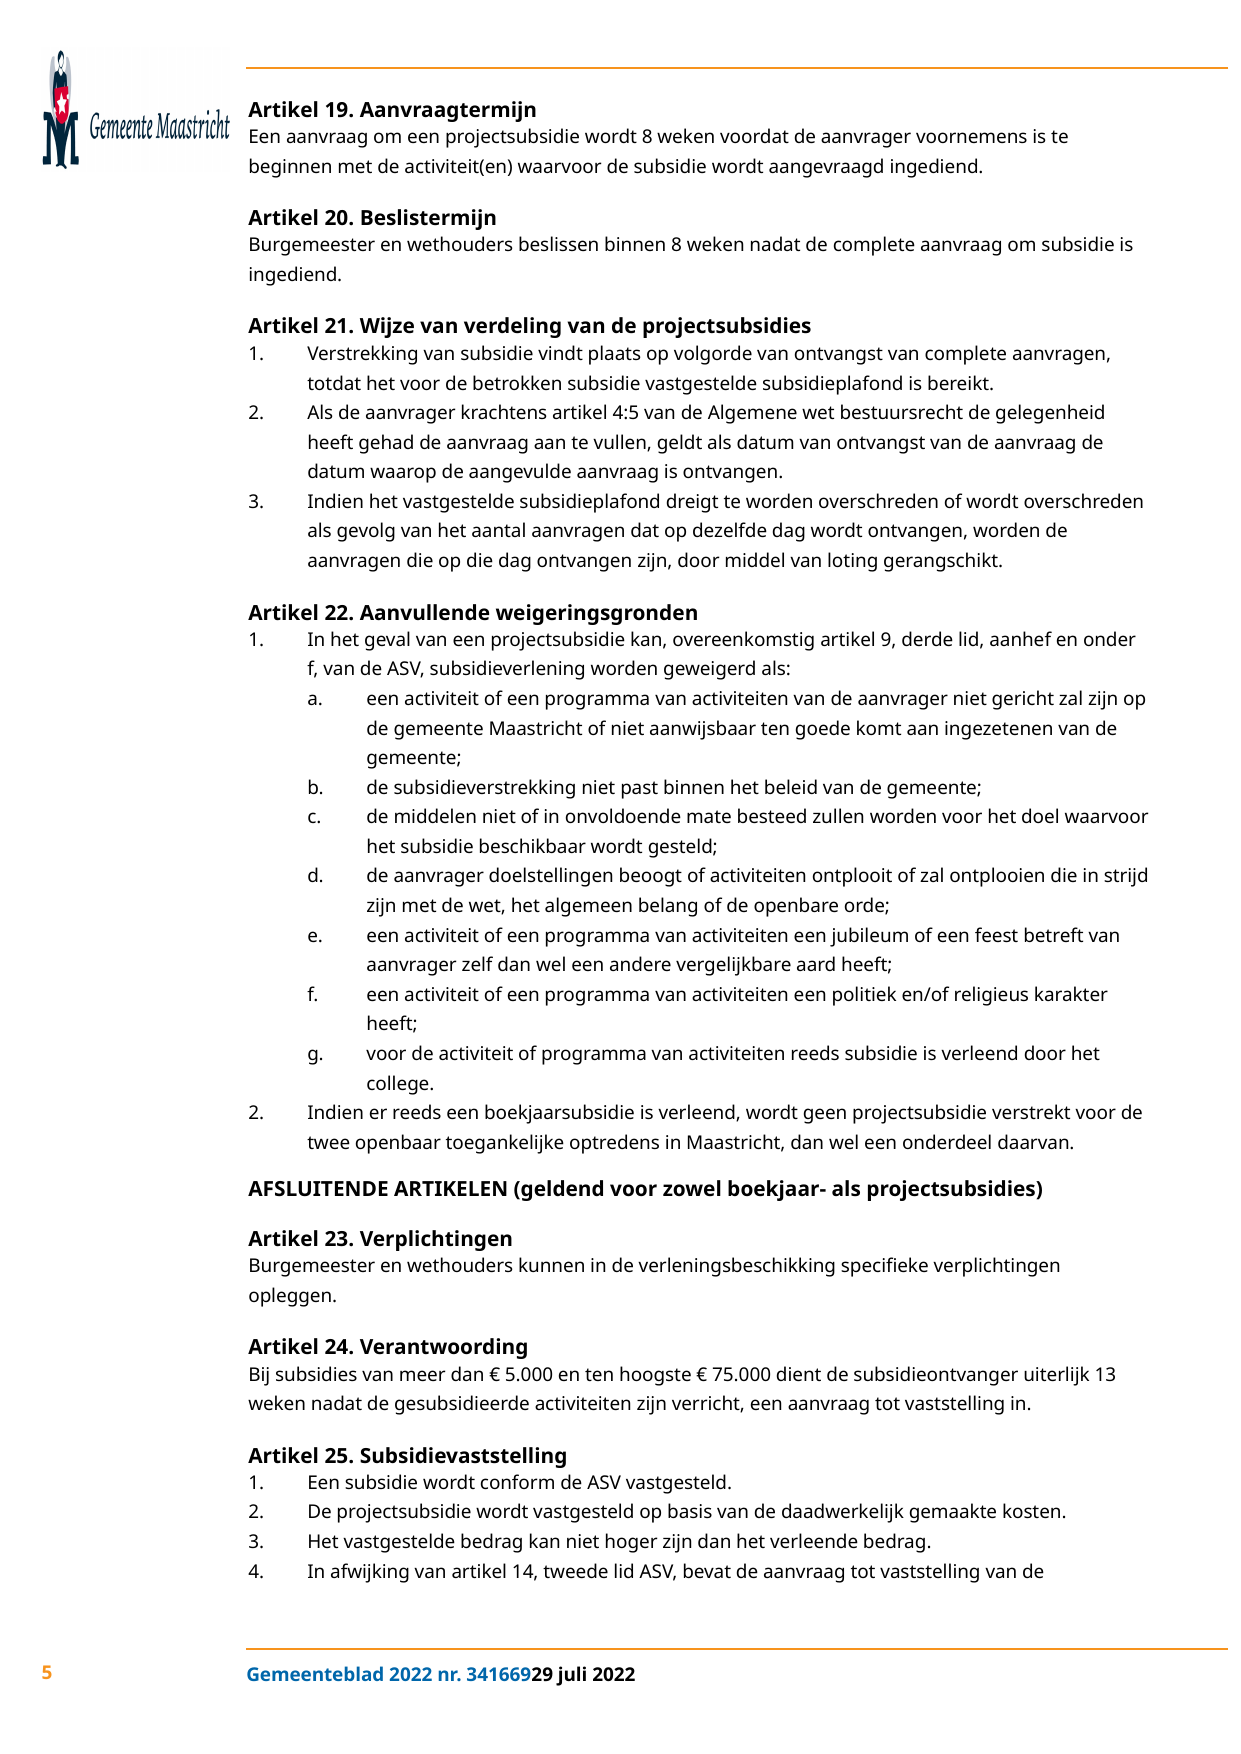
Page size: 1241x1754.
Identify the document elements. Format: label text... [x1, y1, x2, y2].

text Artikel 23. Verplichtingen [248, 1224, 1152, 1252]
text Burgemeester en wethouders kunnen in de verleningsbeschikking specifieke verplichtingen opleggen. [248, 1252, 1152, 1308]
list voor de activiteit of programma van activiteiten reeds subsidie is verleend door het college. [307, 1040, 1152, 1096]
list Indien het vastgestelde subsidieplafond dreigt te worden overschreden of wordt overschreden als gevolg van het aantal aanvragen dat op dezelfde dag wordt ontvangen, worden de aanvragen die op die dag ontvangen zijn, door middel van loting gerangschikt. [248, 488, 1152, 573]
list de aanvrager doelstellingen beoogt of activiteiten ontplooit of zal ontplooien die in strijd zijn met de wet, het algemeen belang of de openbare orde; [307, 863, 1152, 918]
list de middelen niet of in onvoldoende mate besteed zullen worden voor het doel waarvoor het subsidie beschikbaar wordt gesteld; [307, 803, 1152, 859]
text Een aanvraag om een projectsubsidie wordt 8 weken voordat de aanvrager voornemens is te beginnen met de activiteit(en) waarvoor de subsidie wordt aangevraagd ingediend. [248, 123, 1152, 178]
list een activiteit of een programma van activiteiten van de aanvrager niet gericht zal zijn op de gemeente Maastricht of niet aanwijsbaar ten goede komt aan ingezetenen van de gemeente; [307, 685, 1152, 770]
text Burgemeester en wethouders beslissen binnen 8 weken nadat de complete aanvraag om subsidie is ingediend. [248, 232, 1152, 287]
text Artikel 25. Subsidievaststelling [248, 1441, 1152, 1469]
text Artikel 20. Beslistermijn [248, 203, 1152, 232]
list De projectsubsidie wordt vastgesteld op basis van de daadwerkelijk gemaakte kosten. [248, 1499, 1152, 1524]
list Het vastgestelde bedrag kan niet hoger zijn dan het verleende bedrag. [248, 1528, 1152, 1554]
text Artikel 22. Aanvullende weigeringsgronden [248, 598, 1152, 626]
list In het geval van een projectsubsidie kan, overeenkomstig artikel 9, derde lid, aanhef en onder f, van de ASV, subsidieverlening worden geweigerd als: [248, 626, 1152, 681]
list Een subsidie wordt conform de ASV vastgesteld. [248, 1469, 1152, 1495]
list Als de aanvrager krachtens artikel 4:5 van de Algemene wet bestuursrecht de gelegenheid heeft gehad de aanvraag aan te vullen, geldt als datum van ontvangst van de aanvraag de datum waarop de aangevulde aanvraag is ontvangen. [248, 399, 1152, 484]
text Bij subsidies van meer dan € 5.000 en ten hoogste € 75.000 dient de subsidieontvanger uiterlijk 13 weken nadat de gesubsidieerde activiteiten zijn verricht, een aanvraag tot vaststelling in. [248, 1361, 1152, 1416]
text Artikel 24. Verantwoording [248, 1332, 1152, 1361]
list een activiteit of een programma van activiteiten een politiek en/of religieus karakter heeft; [307, 981, 1152, 1036]
text Artikel 19. Aanvraagtermijn [248, 95, 1152, 123]
list de subsidieverstrekking niet past binnen het beleid van de gemeente; [307, 774, 1152, 800]
list een activiteit of een programma van activiteiten een jubileum of een feest betreft van aanvrager zelf dan wel een andere vergelijkbare aard heeft; [307, 922, 1152, 977]
picture [41, 47, 231, 172]
list Verstrekking van subsidie vindt plaats op volgorde van ontvangst van complete aanvragen, totdat het voor de betrokken subsidie vastgestelde subsidieplafond is bereikt. [248, 340, 1152, 395]
text AFSLUITENDE ARTIKELEN (geldend voor zowel boekjaar- als projectsubsidies) [248, 1174, 1152, 1203]
text Artikel 21. Wijze van verdeling van de projectsubsidies [248, 312, 1152, 340]
list Indien er reeds een boekjaarsubsidie is verleend, wordt geen projectsubsidie verstrekt voor de twee openbaar toegankelijke optredens in Maastricht, dan wel een onderdeel daarvan. [248, 1099, 1152, 1155]
list In afwijking van artikel 14, tweede lid ASV, bevat de aanvraag tot vaststelling van de [248, 1558, 1152, 1584]
